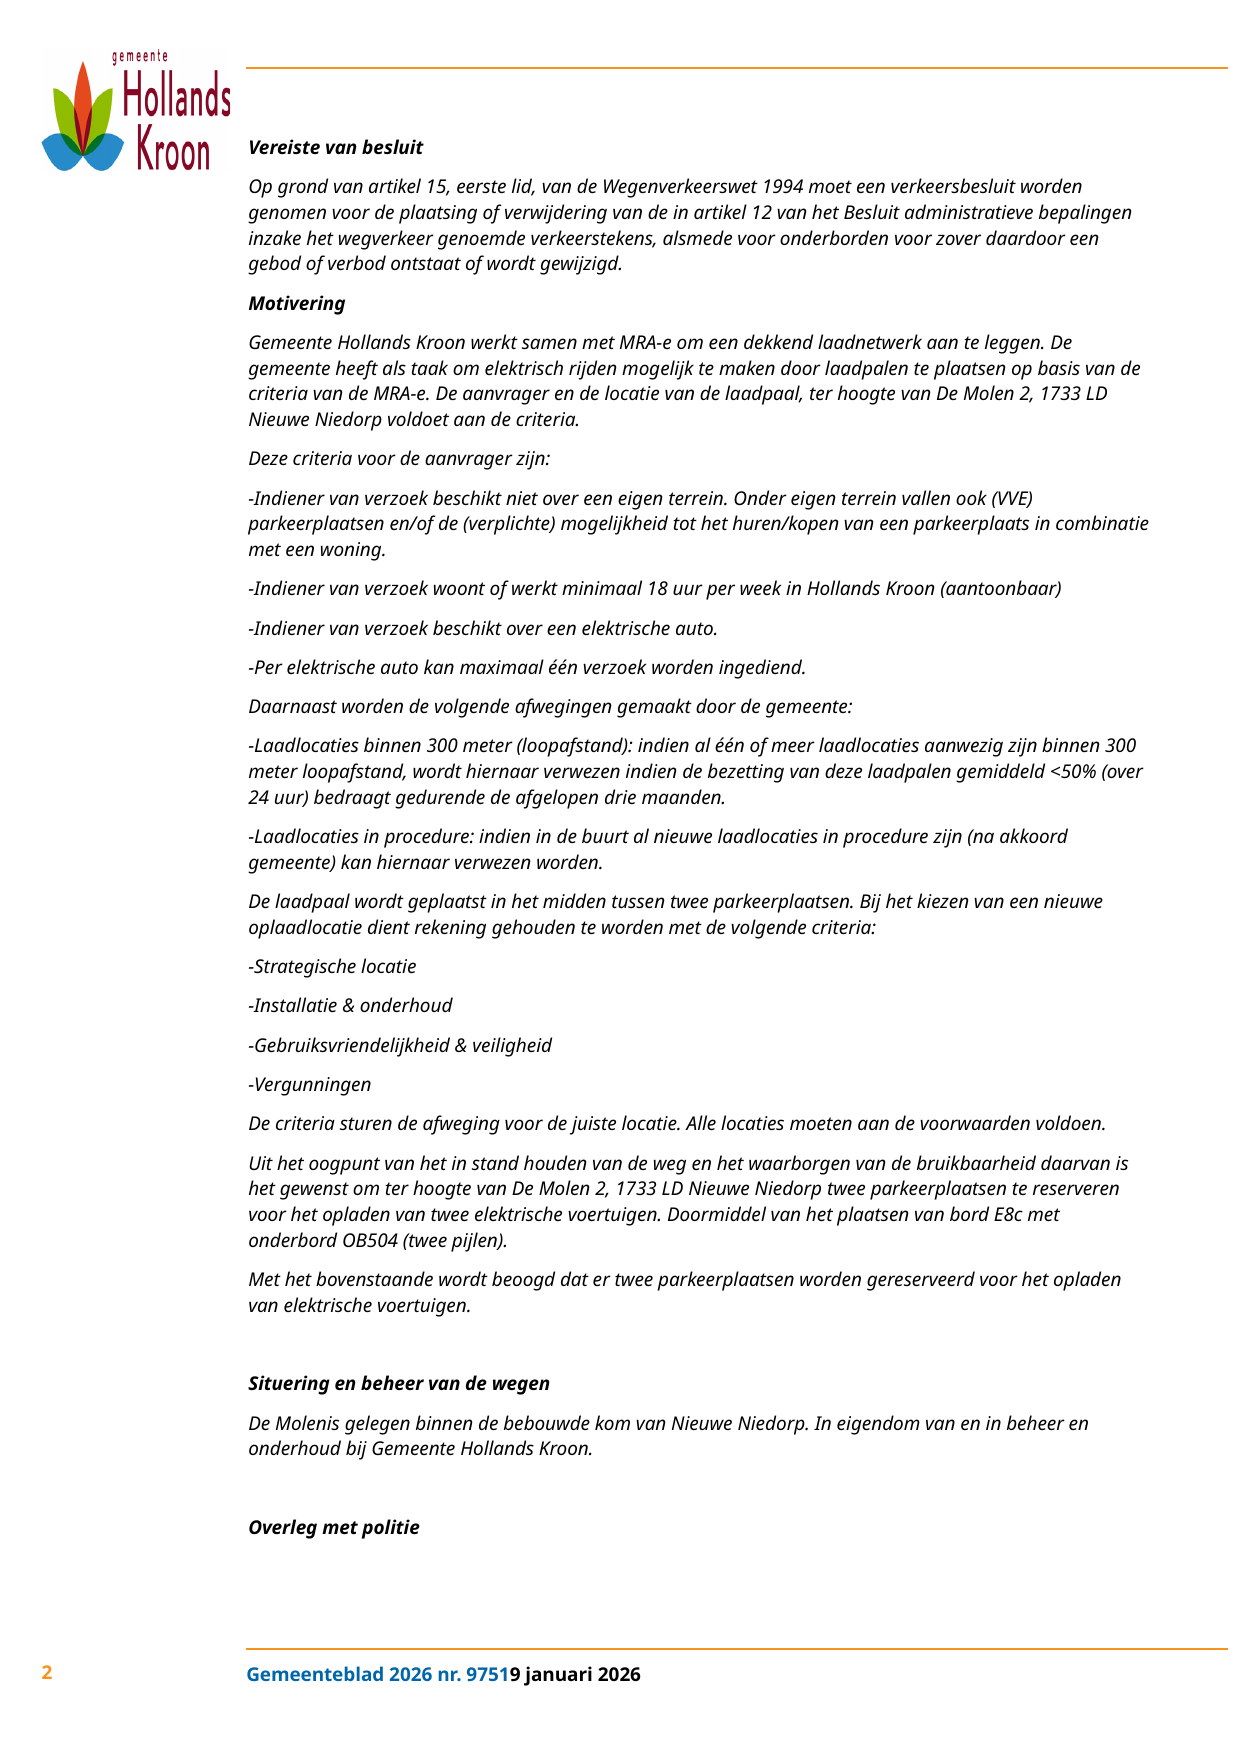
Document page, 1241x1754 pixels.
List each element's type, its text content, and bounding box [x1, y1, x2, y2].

text Daarnaast worden de volgende afwegingen gemaakt door de gemeente: [248, 693, 1152, 719]
text Vereiste van besluit [248, 134, 1152, 160]
text -Gebruiksvriendelijkheid & veiligheid [248, 1032, 1152, 1058]
text Overleg met politie [248, 1514, 1152, 1540]
text -Per elektrische auto kan maximaal één verzoek worden ingediend. [248, 654, 1152, 680]
text Situering en beheer van de wegen [248, 1370, 1152, 1396]
text Deze criteria voor de aanvrager zijn: [248, 446, 1152, 471]
text Op grond van artikel 15, eerste lid, van de Wegenverkeerswet 1994 moet een verkeersbesluit worden genomen voor de plaatsing of verwijdering van de in artikel 12 van het Besluit administratieve bepalingen inzake het wegverkeer genoemde verkeerstekens, alsmede voor onderborden voor zover daardoor een gebod of verbod ontstaat of wordt gewijzigd. [248, 173, 1152, 276]
text -Indiener van verzoek beschikt niet over een eigen terrein. Onder eigen terrein vallen ook (VVE) parkeerplaatsen en/of de (verplichte) mogelijkheid tot het huren/kopen van een parkeerplaats in combinatie met een woning. [248, 485, 1152, 562]
text Gemeente Hollands Kroon werkt samen met MRA-e om een dekkend laadnetwerk aan te leggen. De gemeente heeft als taak om elektrisch rijden mogelijk te maken door laadpalen te plaatsen op basis van de criteria van de MRA-e. De aanvrager en de locatie van de laadpaal, ter hoogte van De Molen 2, 1733 LD Nieuwe Niedorp voldoet aan de criteria. [248, 329, 1152, 432]
text -Indiener van verzoek beschikt over een elektrische auto. [248, 615, 1152, 641]
text Met het bovenstaande wordt beoogd dat er twee parkeerplaatsen worden gereserveerd voor het opladen van elektrische voertuigen. [248, 1266, 1152, 1318]
text -Laadlocaties binnen 300 meter (loopafstand): indien al één of meer laadlocaties aanwezig zijn binnen 300 meter loopafstand, wordt hiernaar verwezen indien de bezetting van deze laadpalen gemiddeld <50% (over 24 uur) bedraagt gedurende de afgelopen drie maanden. [248, 733, 1152, 810]
text De Molenis gelegen binnen de bebouwde kom van Nieuwe Niedorp. In eigendom van en in beheer en onderhoud bij Gemeente Hollands Kroon. [248, 1410, 1152, 1461]
picture [41, 47, 231, 172]
text -Vergunningen [248, 1071, 1152, 1097]
text Motivering [248, 290, 1152, 316]
text -Strategische locatie [248, 953, 1152, 979]
text -Indiener van verzoek woont of werkt minimaal 18 uur per week in Hollands Kroon (aantoonbaar) [248, 576, 1152, 601]
text -Laadlocaties in procedure: indien in de buurt al nieuwe laadlocaties in procedure zijn (na akkoord gemeente) kan hiernaar verwezen worden. [248, 823, 1152, 875]
text Uit het oogpunt van het in stand houden van de weg en het waarborgen van de bruikbaarheid daarvan is het gewenst om ter hoogte van De Molen 2, 1733 LD Nieuwe Niedorp twee parkeerplaatsen te reserveren voor het opladen van twee elektrische voertuigen. Doormiddel van het plaatsen van bord E8c met onderbord OB504 (twee pijlen). [248, 1150, 1152, 1253]
text -Installatie & onderhoud [248, 993, 1152, 1018]
text De criteria sturen de afweging voor de juiste locatie. Alle locaties moeten aan de voorwaarden voldoen. [248, 1110, 1152, 1136]
text De laadpaal wordt geplaatst in het midden tussen twee parkeerplaatsen. Bij het kiezen van een nieuwe oplaadlocatie dient rekening gehouden te worden met de volgende criteria: [248, 888, 1152, 940]
